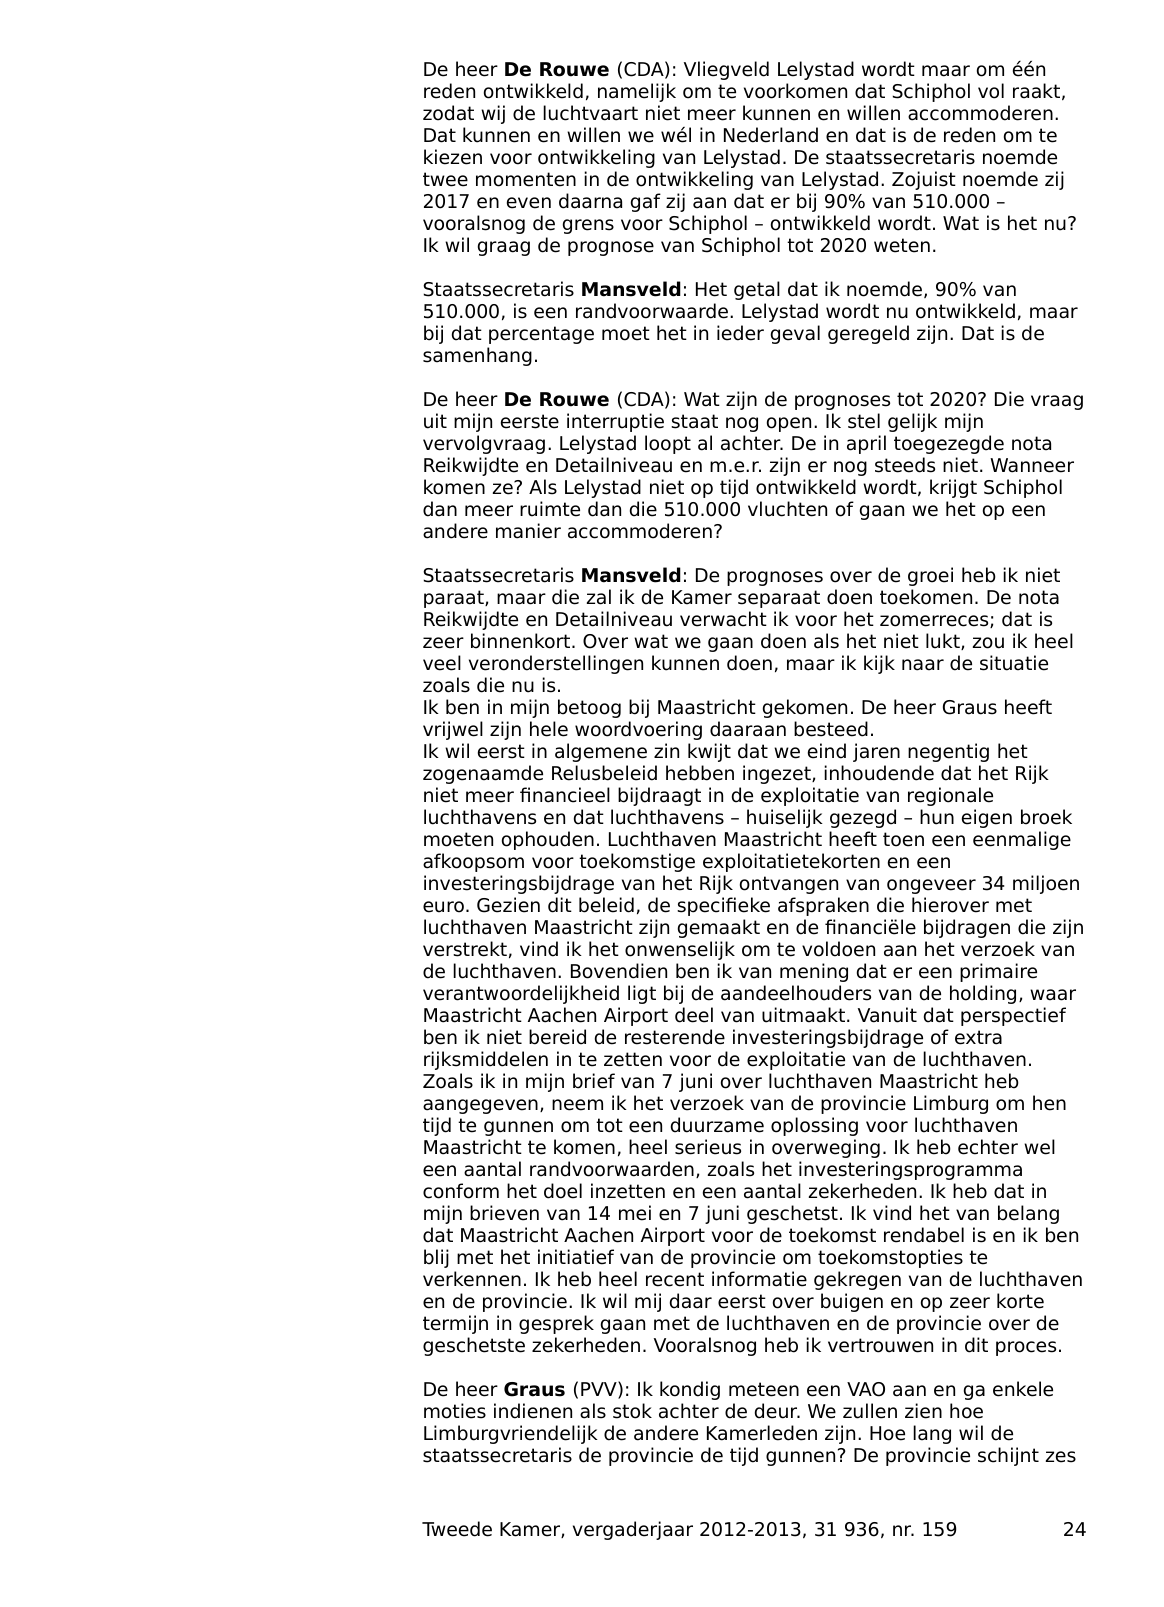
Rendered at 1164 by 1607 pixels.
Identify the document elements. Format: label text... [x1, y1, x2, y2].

text De heer De Rouwe (CDA): Wat zijn de prognoses tot 2020? Die vraag uit mijn eerste interruptie staat nog open. Ik stel gelijk mijn vervolgvraag. Lelystad loopt al achter. De in april toegezegde nota Reikwijdte en Detailniveau en m.e.r. zijn er nog steeds niet. Wanneer komen ze? Als Lelystad niet op tijd ontwikkeld wordt, krijgt Schiphol dan meer ruimte dan die 510.000 vluchten of gaan we het op een andere manier accommoderen? [422, 389, 1087, 543]
text Ik wil eerst in algemene zin kwijt dat we eind jaren negentig het zogenaamde Relusbeleid hebben ingezet, inhoudende dat het Rijk niet meer financieel bijdraagt in de exploitatie van regionale luchthavens en dat luchthavens – huiselijk gezegd – hun eigen broek moeten ophouden. Luchthaven Maastricht heeft toen een eenmalige afkoopsom voor toekomstige exploitatietekorten en een investeringsbijdrage van het Rijk ontvangen van ongeveer 34 miljoen euro. Gezien dit beleid, de specifieke afspraken die hierover met luchthaven Maastricht zijn gemaakt en de financiële bijdragen die zijn verstrekt, vind ik het onwenselijk om te voldoen aan het verzoek van de luchthaven. Bovendien ben ik van mening dat er een primaire verantwoordelijkheid ligt bij de aandeelhouders van de holding, waar Maastricht Aachen Airport deel van uitmaakt. Vanuit dat perspectief ben ik niet bereid de resterende investeringsbijdrage of extra rijksmiddelen in te zetten voor de exploitatie van de luchthaven. Zoals ik in mijn brief van 7 juni over luchthaven Maastricht heb aangegeven, neem ik het verzoek van de provincie Limburg om hen tijd te gunnen om tot een duurzame oplossing voor luchthaven Maastricht te komen, heel serieus in overweging. Ik heb echter wel een aantal randvoorwaarden, zoals het investeringsprogramma conform het doel inzetten en een aantal zekerheden. Ik heb dat in mijn brieven van 14 mei en 7 juni geschetst. Ik vind het van belang dat Maastricht Aachen Airport voor de toekomst rendabel is en ik ben blij met het initiatief van de provincie om toekomstopties te verkennen. Ik heb heel recent informatie gekregen van de luchthaven en de provincie. Ik wil mij daar eerst over buigen en op zeer korte termijn in gesprek gaan met de luchthaven en de provincie over de geschetste zekerheden. Vooralsnog heb ik vertrouwen in dit proces. [422, 741, 1087, 1356]
text Ik ben in mijn betoog bij Maastricht gekomen. De heer Graus heeft vrijwel zijn hele woordvoering daaraan besteed. [422, 697, 1087, 741]
text Staatssecretaris Mansveld: Het getal dat ik noemde, 90% van 510.000, is een randvoorwaarde. Lelystad wordt nu ontwikkeld, maar bij dat percentage moet het in ieder geval geregeld zijn. Dat is de samenhang. [422, 279, 1087, 367]
text De heer Graus (PVV): Ik kondig meteen een VAO aan en ga enkele moties indienen als stok achter de deur. We zullen zien hoe Limburgvriendelijk de andere Kamerleden zijn. Hoe lang wil de staatssecretaris de provincie de tijd gunnen? De provincie schijnt zes [422, 1379, 1087, 1467]
text Staatssecretaris Mansveld: De prognoses over de groei heb ik niet paraat, maar die zal ik de Kamer separaat doen toekomen. De nota Reikwijdte en Detailniveau verwacht ik voor het zomerreces; dat is zeer binnenkort. Over wat we gaan doen als het niet lukt, zou ik heel veel veronderstellingen kunnen doen, maar ik kijk naar de situatie zoals die nu is. [422, 565, 1087, 697]
text De heer De Rouwe (CDA): Vliegveld Lelystad wordt maar om één reden ontwikkeld, namelijk om te voorkomen dat Schiphol vol raakt, zodat wij de luchtvaart niet meer kunnen en willen accommoderen. Dat kunnen en willen we wél in Nederland en dat is de reden om te kiezen voor ontwikkeling van Lelystad. De staatssecretaris noemde twee momenten in de ontwikkeling van Lelystad. Zojuist noemde zij 2017 en even daarna gaf zij aan dat er bij 90% van 510.000 – vooralsnog de grens voor Schiphol – ontwikkeld wordt. Wat is het nu? Ik wil graag de prognose van Schiphol tot 2020 weten. [422, 59, 1087, 257]
